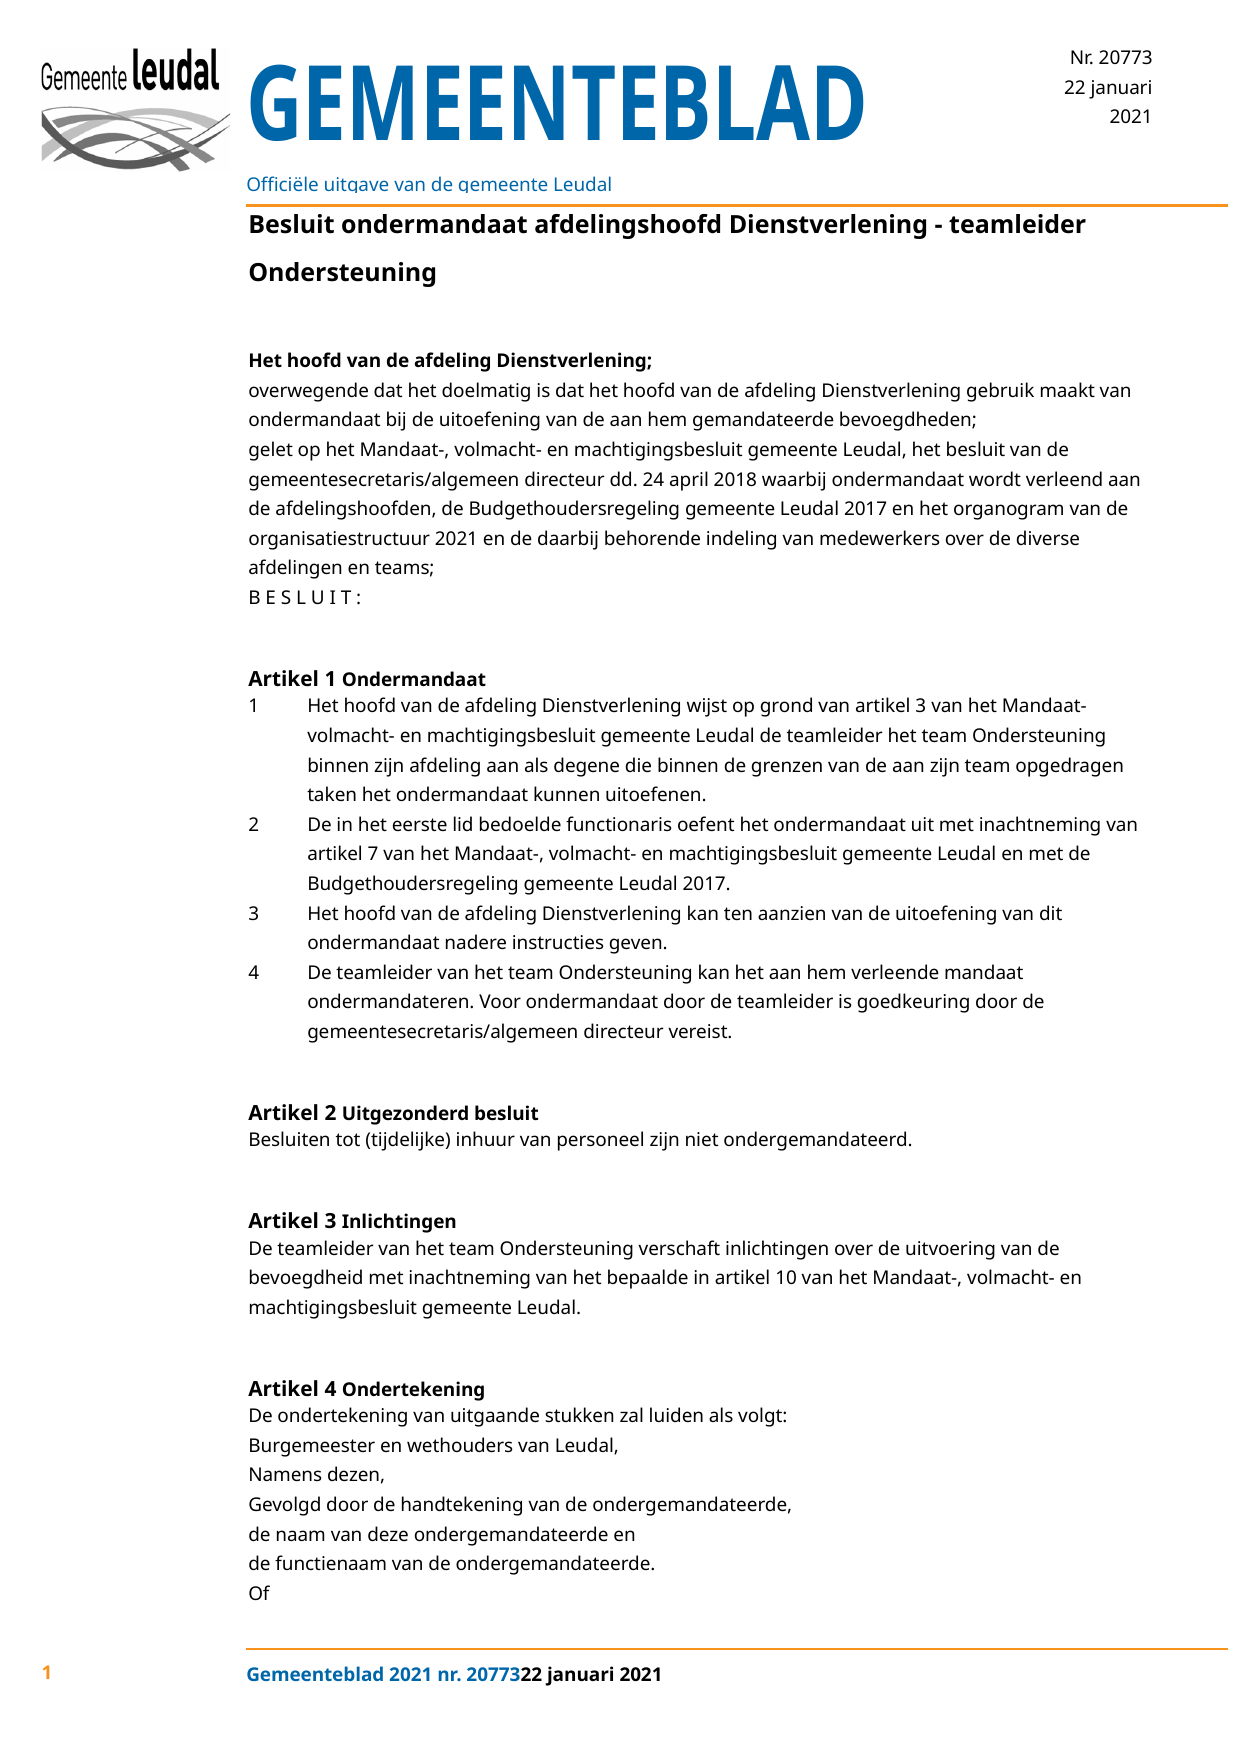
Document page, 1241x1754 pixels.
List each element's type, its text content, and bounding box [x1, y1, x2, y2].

text De teamleider van het team Ondersteuning verschaft inlichtingen over de uitvoering van de bevoegdheid met inachtneming van het bepaalde in artikel 10 van het Mandaat-, volmacht- en machtigingsbesluit gemeente Leudal. [248, 1235, 1152, 1320]
text Het hoofd van de afdeling Dienstverlening; [248, 347, 1152, 373]
picture [41, 47, 231, 172]
text Gevolgd door de handtekening van de ondergemandateerde, [248, 1491, 1152, 1517]
text B E S L U I T : [248, 584, 1152, 610]
text de functienaam van de ondergemandateerde. [248, 1550, 1152, 1576]
text Namens dezen, [248, 1462, 1152, 1487]
text Besluiten tot (tijdelijke) inhuur van personeel zijn niet ondergemandateerd. [248, 1126, 1152, 1152]
list De in het eerste lid bedoelde functionaris oefent het ondermandaat uit met inachtneming van artikel 7 van het Mandaat-, volmacht- en machtigingsbesluit gemeente Leudal en met de Budgethoudersregeling gemeente Leudal 2017. [248, 811, 1152, 896]
list Het hoofd van de afdeling Dienstverlening wijst op grond van artikel 3 van het Mandaat- volmacht- en machtigingsbesluit gemeente Leudal de teamleider het team Ondersteuning binnen zijn afdeling aan als degene die binnen de grenzen van de aan zijn team opgedragen taken het ondermandaat kunnen uitoefenen. [248, 693, 1152, 807]
text Artikel 1 Ondermandaat [248, 664, 1152, 693]
text Burgemeester en wethouders van Leudal, [248, 1432, 1152, 1458]
text De ondertekening van uitgaande stukken zal luiden als volgt: [248, 1402, 1152, 1428]
text gelet op het Mandaat-, volmacht- en machtigingsbesluit gemeente Leudal, het besluit van de gemeentesecretaris/algemeen directeur dd. 24 april 2018 waarbij ondermandaat wordt verleend aan de afdelingshoofden, de Budgethoudersregeling gemeente Leudal 2017 en het organogram van de organisatiestructuur 2021 en de daarbij behorende indeling van medewerkers over de diverse afdelingen en teams; [248, 436, 1152, 580]
text overwegende dat het doelmatig is dat het hoofd van de afdeling Dienstverlening gebruik maakt van ondermandaat bij de uitoefening van de aan hem gemandateerde bevoegdheden; [248, 377, 1152, 432]
text Artikel 3 Inlichtingen [248, 1206, 1152, 1235]
text Artikel 4 Ondertekening [248, 1374, 1152, 1402]
text de naam van deze ondergemandateerde en [248, 1521, 1152, 1547]
text Besluit ondermandaat afdelingshoofd Dienstverlening - teamleider Ondersteuning [248, 207, 1152, 288]
text Artikel 2 Uitgezonderd besluit [248, 1098, 1152, 1126]
list De teamleider van het team Ondersteuning kan het aan hem verleende mandaat ondermandateren. Voor ondermandaat door de teamleider is goedkeuring door de gemeentesecretaris/algemeen directeur vereist. [248, 959, 1152, 1044]
text Of [248, 1580, 1152, 1606]
list Het hoofd van de afdeling Dienstverlening kan ten aanzien van de uitoefening van dit ondermandaat nadere instructies geven. [248, 900, 1152, 955]
